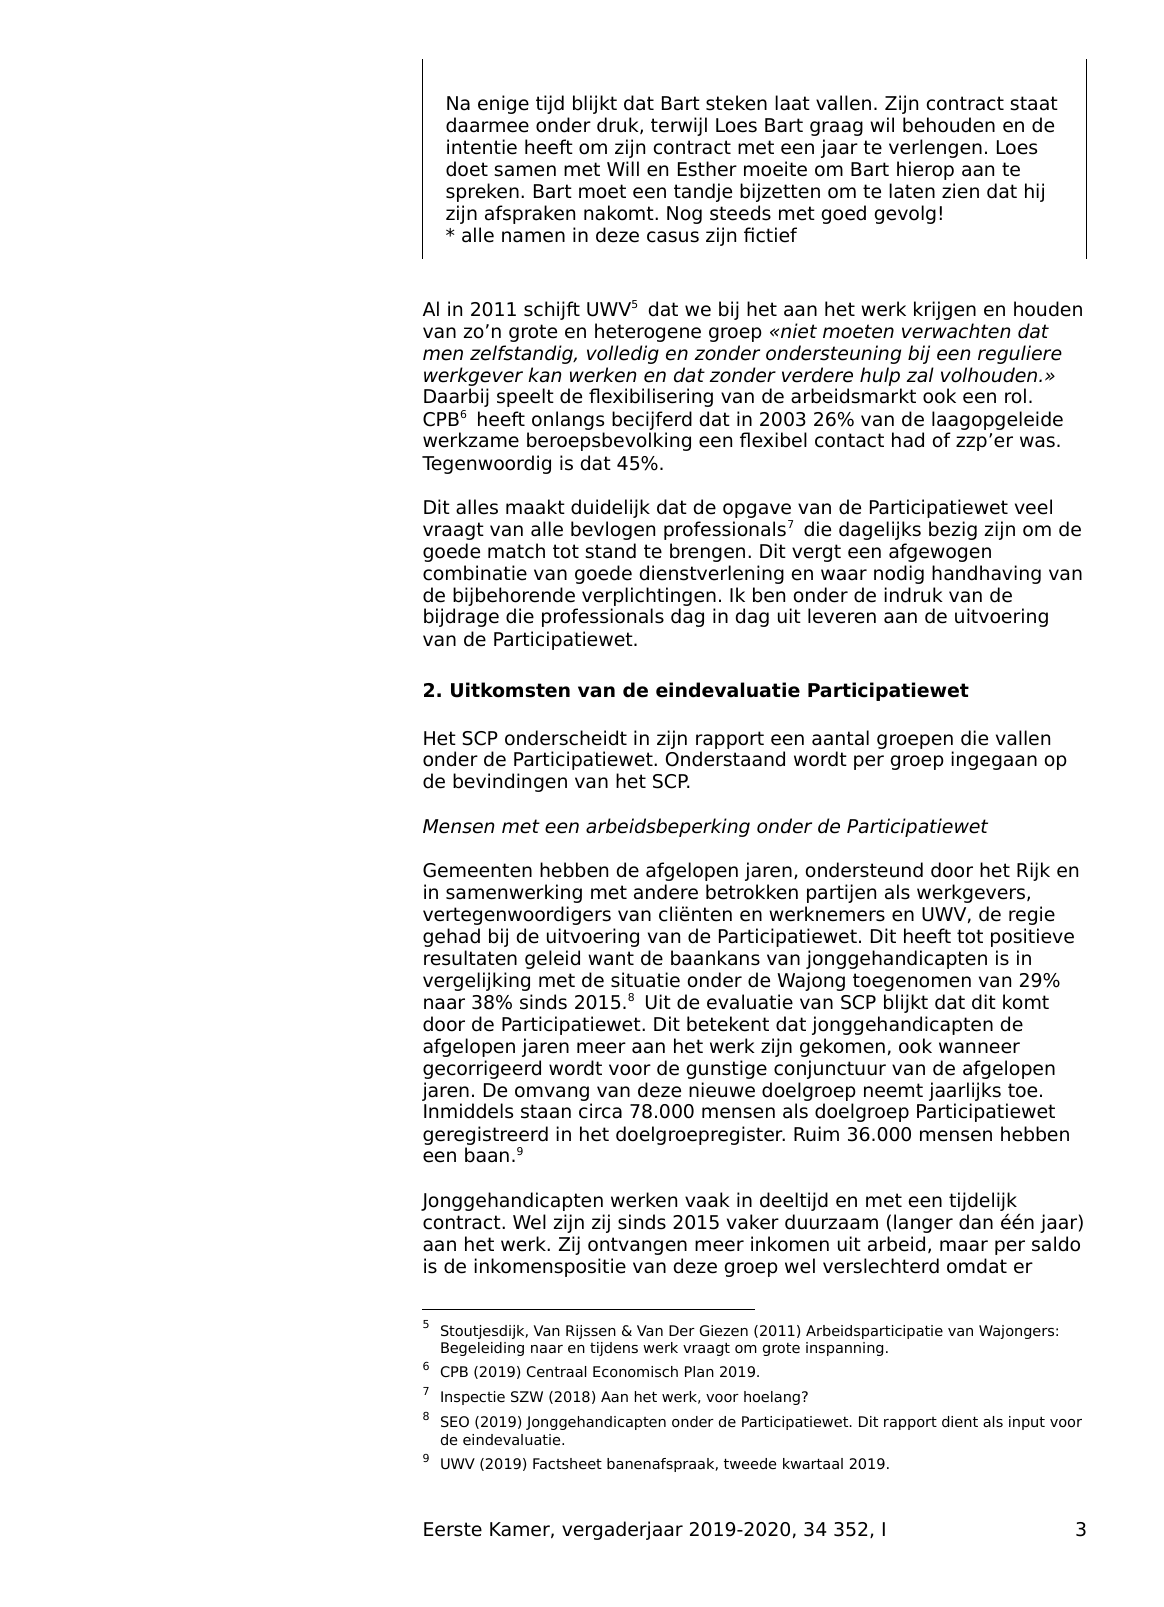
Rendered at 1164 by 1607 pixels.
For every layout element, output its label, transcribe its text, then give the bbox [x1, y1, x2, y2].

text Het SCP onderscheidt in zijn rapport een aantal groepen die vallen onder de Participatiewet. Onderstaand wordt per groep ingegaan op de bevindingen van het SCP. [422, 727, 1087, 793]
text CPB (2019) Centraal Economisch Plan 2019. [422, 1360, 1087, 1382]
text Al in 2011 schijft UWV dat we bij het aan het werk krijgen en houden van zo’n grote en heterogene groep «niet moeten verwachten dat men zelfstandig, volledig en zonder ondersteuning bij een reguliere werkgever kan werken en dat zonder verdere hulp zal volhouden.» Daarbij speelt de flexibilisering van de arbeidsmarkt ook een rol. CPB heeft onlangs becijferd dat in 2003 26% van de laagopgeleide werkzame beroepsbevolking een flexibel contact had of zzp’er was. Tegenwoordig is dat 45%. [422, 298, 1087, 474]
text Jonggehandicapten werken vaak in deeltijd en met een tijdelijk contract. Wel zijn zij sinds 2015 vaker duurzaam (langer dan één jaar) aan het werk. Zij ontvangen meer inkomen uit arbeid, maar per saldo is de inkomenspositie van deze groep wel verslechterd omdat er [422, 1189, 1087, 1277]
text Stoutjesdijk, Van Rijssen & Van Der Giezen (2011) Arbeidsparticipatie van Wajongers: Begeleiding naar en tijdens werk vraagt om grote inspanning. [422, 1318, 1087, 1357]
table_header Na enige tijd blijkt dat Bart steken laat vallen. Zijn contract staat daarmee onder druk, terwijl Loes Bart graag wil behouden en de intentie heeft om zijn contract met een jaar te verlengen. Loes doet samen met Will en Esther moeite om Bart hierop aan te spreken. Bart moet een tandje bijzetten om te laten zien dat hij zijn afspraken nakomt. Nog steeds met goed gevolg! * alle namen in deze casus zijn fictief [423, 59, 1086, 259]
text Inspectie SZW (2018) Aan het werk, voor hoelang? [422, 1385, 1087, 1407]
text UWV (2019) Factsheet banenafspraak, tweede kwartaal 2019. [422, 1452, 1087, 1474]
text Gemeenten hebben de afgelopen jaren, ondersteund door het Rijk en in samenwerking met andere betrokken partijen als werkgevers, vertegenwoordigers van cliënten en werknemers en UWV, de regie gehad bij de uitvoering van de Participatiewet. Dit heeft tot positieve resultaten geleid want de baankans van jonggehandicapten is in vergelijking met de situatie onder de Wajong toegenomen van 29% naar 38% sinds 2015. Uit de evaluatie van SCP blijkt dat dit komt door de Participatiewet. Dit betekent dat jonggehandicapten de afgelopen jaren meer aan het werk zijn gekomen, ook wanneer gecorrigeerd wordt voor de gunstige conjunctuur van de afgelopen jaren. De omvang van deze nieuwe doelgroep neemt jaarlijks toe. Inmiddels staan circa 78.000 mensen als doelgroep Participatiewet geregistreerd in het doelgroepregister. Ruim 36.000 mensen hebben een baan. [422, 860, 1087, 1167]
subtitle Mensen met een arbeidsbeperking onder de Participatiewet [422, 816, 1087, 837]
subtitle 2. Uitkomsten van de eindevaluatie Participatiewet [422, 680, 1087, 702]
text Dit alles maakt duidelijk dat de opgave van de Participatiewet veel vraagt van alle bevlogen professionals die dagelijks bezig zijn om de goede match tot stand te brengen. Dit vergt een afgewogen combinatie van goede dienstverlening en waar nodig handhaving van de bijbehorende verplichtingen. Ik ben onder de indruk van de bijdrage die professionals dag in dag uit leveren aan de uitvoering van de Participatiewet. [422, 497, 1087, 650]
text SEO (2019) Jonggehandicapten onder de Participatiewet. Dit rapport dient als input voor de eindevaluatie. [422, 1410, 1087, 1449]
